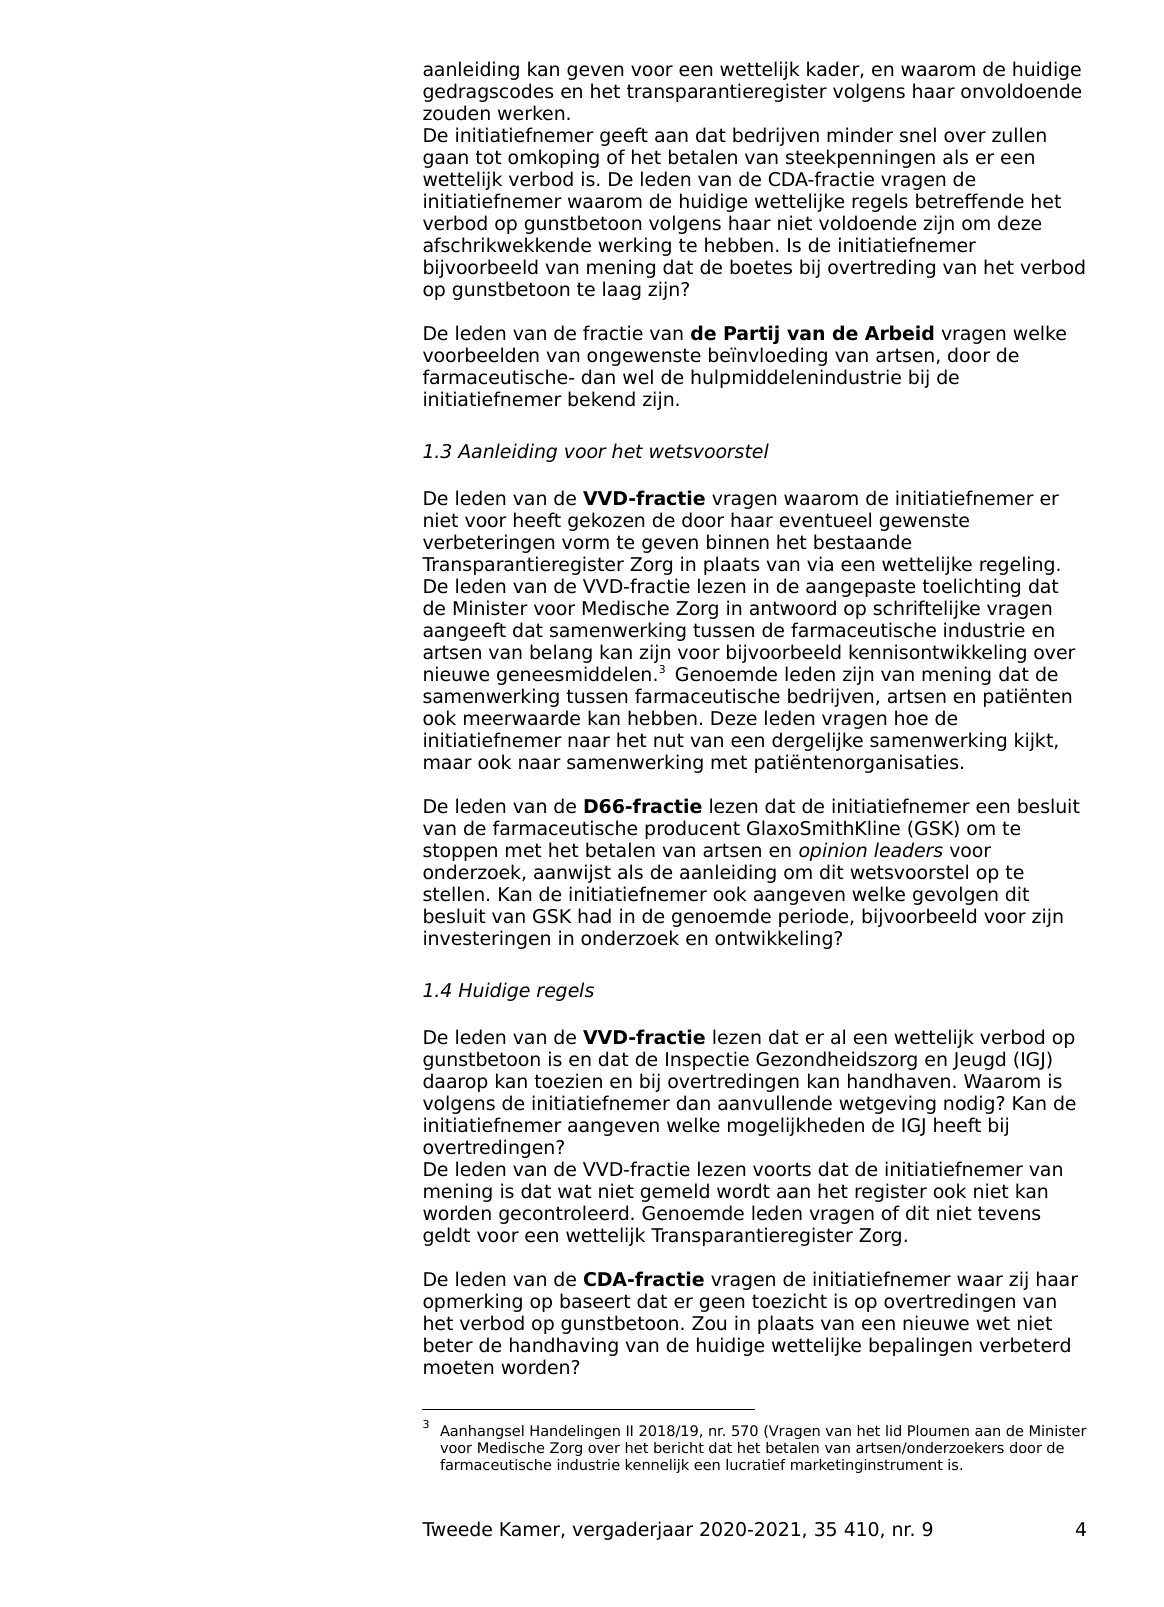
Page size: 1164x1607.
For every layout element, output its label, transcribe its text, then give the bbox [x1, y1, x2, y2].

text Aanhangsel Handelingen II 2018/19, nr. 570 (Vragen van het lid Ploumen aan de Minister voor Medische Zorg over het bericht dat het betalen van artsen/onderzoekers door de farmaceutische industrie kennelijk een lucratief marketinginstrument is. [422, 1418, 1087, 1474]
text De leden van de VVD-fractie lezen in de aangepaste toelichting dat de Minister voor Medische Zorg in antwoord op schriftelijke vragen aangeeft dat samenwerking tussen de farmaceutische industrie en artsen van belang kan zijn voor bijvoorbeeld kennisontwikkeling over nieuwe geneesmiddelen. Genoemde leden zijn van mening dat de samenwerking tussen farmaceutische bedrijven, artsen en patiënten ook meerwaarde kan hebben. Deze leden vragen hoe de initiatiefnemer naar het nut van een dergelijke samenwerking kijkt, maar ook naar samenwerking met patiëntenorganisaties. [422, 576, 1087, 774]
text De leden van de VVD-fractie lezen voorts dat de initiatiefnemer van mening is dat wat niet gemeld wordt aan het register ook niet kan worden gecontroleerd. Genoemde leden vragen of dit niet tevens geldt voor een wettelijk Transparantieregister Zorg. [422, 1158, 1087, 1246]
text De leden van de D66-fractie lezen dat de initiatiefnemer een besluit van de farmaceutische producent GlaxoSmithKline (GSK) om te stoppen met het betalen van artsen en opinion leaders voor onderzoek, aanwijst als de aanleiding om dit wetsvoorstel op te stellen. Kan de initiatiefnemer ook aangeven welke gevolgen dit besluit van GSK had in de genoemde periode, bijvoorbeeld voor zijn investeringen in onderzoek en ontwikkeling? [422, 796, 1087, 950]
text De leden van de fractie van de Partij van de Arbeid vragen welke voorbeelden van ongewenste beïnvloeding van artsen, door de farmaceutische- dan wel de hulpmiddelenindustrie bij de initiatiefnemer bekend zijn. [422, 323, 1087, 411]
text De leden van de CDA-fractie vragen de initiatiefnemer waar zij haar opmerking op baseert dat er geen toezicht is op overtredingen van het verbod op gunstbetoon. Zou in plaats van een nieuwe wet niet beter de handhaving van de huidige wettelijke bepalingen verbeterd moeten worden? [422, 1269, 1087, 1378]
subtitle 1.3 Aanleiding voor het wetsvoorstel [422, 441, 1087, 463]
text De leden van de VVD-fractie lezen dat er al een wettelijk verbod op gunstbetoon is en dat de Inspectie Gezondheidszorg en Jeugd (IGJ) daarop kan toezien en bij overtredingen kan handhaven. Waarom is volgens de initiatiefnemer dan aanvullende wetgeving nodig? Kan de initiatiefnemer aangeven welke mogelijkheden de IGJ heeft bij overtredingen? [422, 1027, 1087, 1158]
text De leden van de VVD-fractie vragen waarom de initiatiefnemer er niet voor heeft gekozen de door haar eventueel gewenste verbeteringen vorm te geven binnen het bestaande Transparantieregister Zorg in plaats van via een wettelijke regeling. [422, 488, 1087, 576]
text aanleiding kan geven voor een wettelijk kader, en waarom de huidige gedragscodes en het transparantieregister volgens haar onvoldoende zouden werken. [422, 59, 1087, 125]
subtitle 1.4 Huidige regels [422, 980, 1087, 1002]
text De initiatiefnemer geeft aan dat bedrijven minder snel over zullen gaan tot omkoping of het betalen van steekpenningen als er een wettelijk verbod is. De leden van de CDA-fractie vragen de initiatiefnemer waarom de huidige wettelijke regels betreffende het verbod op gunstbetoon volgens haar niet voldoende zijn om deze afschrikwekkende werking te hebben. Is de initiatiefnemer bijvoorbeeld van mening dat de boetes bij overtreding van het verbod op gunstbetoon te laag zijn? [422, 125, 1087, 301]
